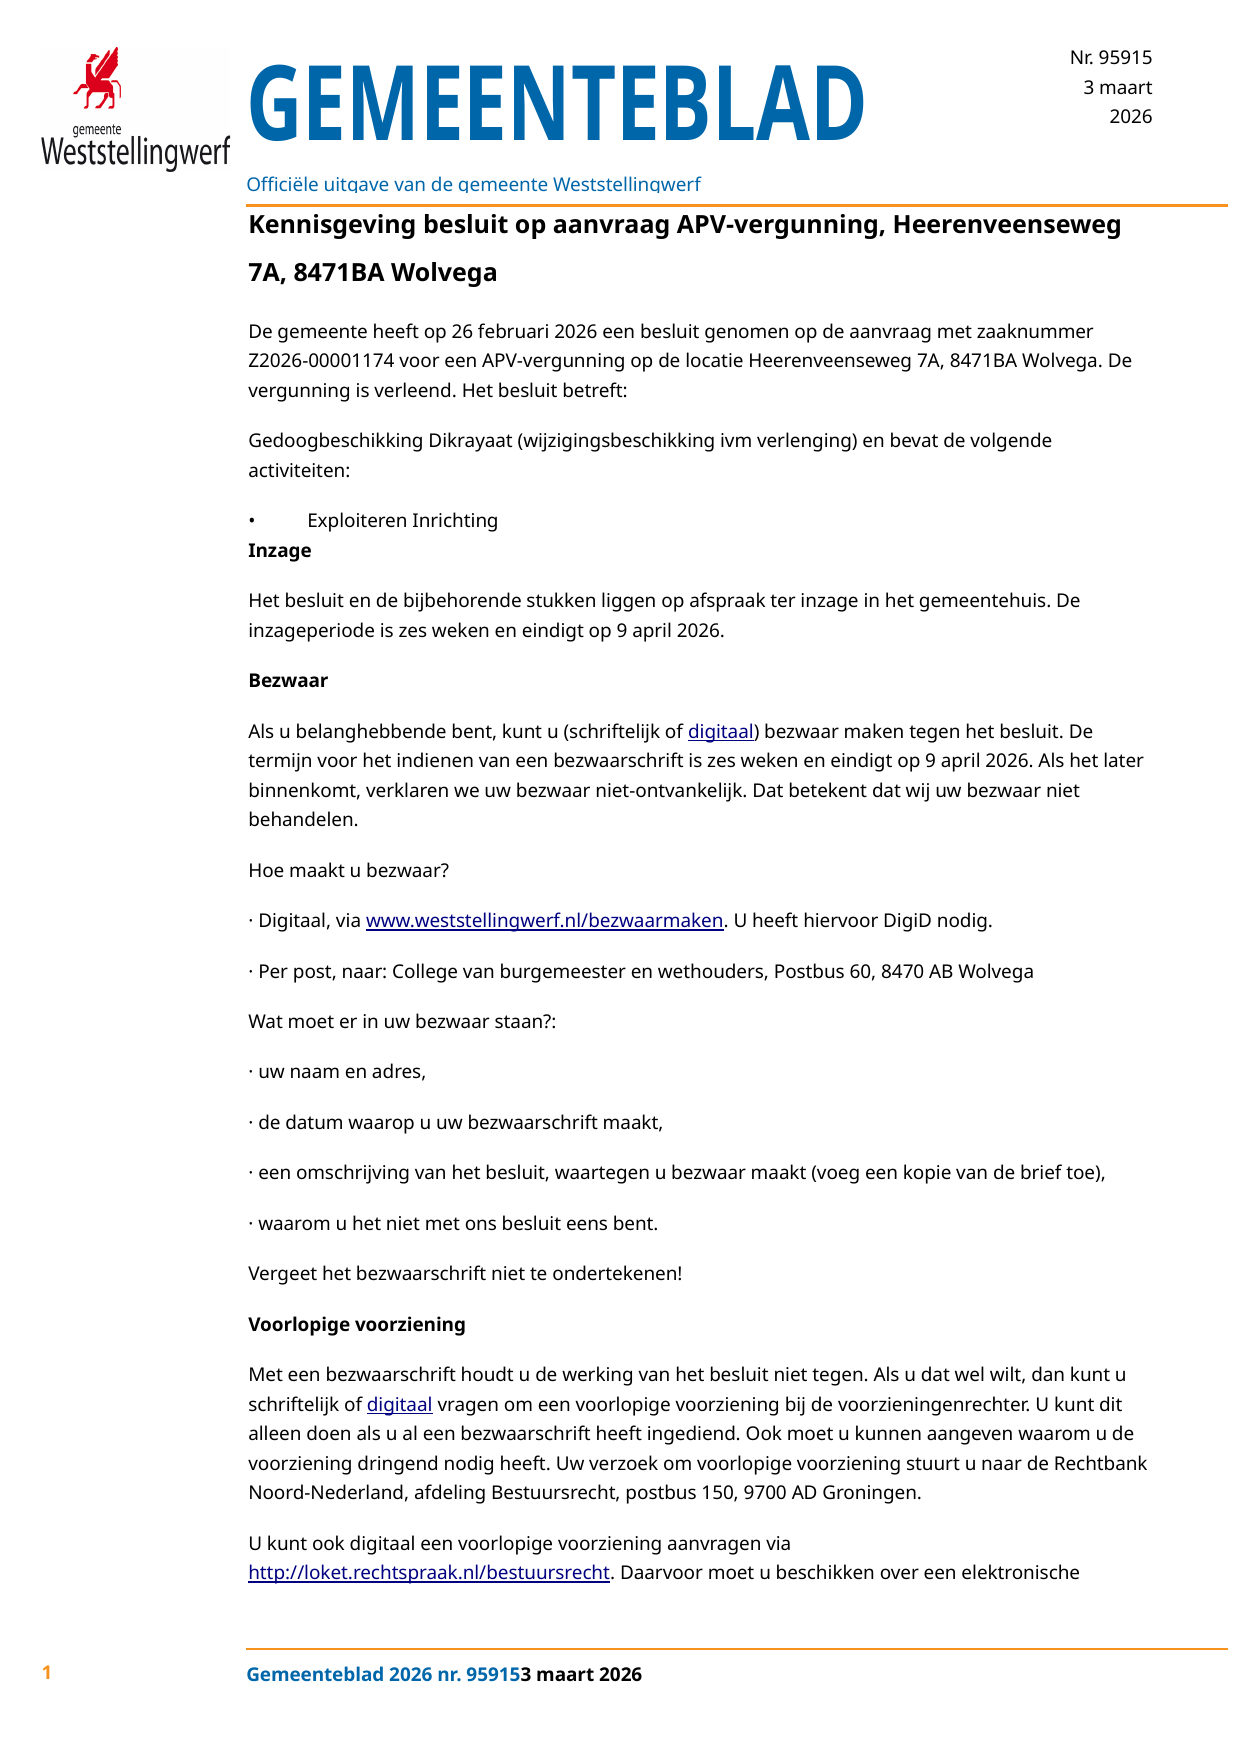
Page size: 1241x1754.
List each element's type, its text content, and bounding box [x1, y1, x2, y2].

text De gemeente heeft op 26 februari 2026 een besluit genomen op de aanvraag met zaaknummer Z2026-00001174 voor een APV-vergunning op de locatie Heerenveenseweg 7A, 8471BA Wolvega. De vergunning is verleend. Het besluit betreft: [248, 318, 1152, 403]
text Met een bezwaarschrift houdt u de werking van het besluit niet tegen. Als u dat wel wilt, dan kunt u schriftelijk of digitaal vragen om een voorlopige voorziening bij de voorzieningenrechter. U kunt dit alleen doen als u al een bezwaarschrift heeft ingediend. Ook moet u kunnen aangeven waarom u de voorziening dringend nodig heeft. Uw verzoek om voorlopige voorziening stuurt u naar de Rechtbank Noord-Nederland, afdeling Bestuursrecht, postbus 150, 9700 AD Groningen. [248, 1361, 1152, 1505]
text Voorlopige voorziening [248, 1311, 1152, 1337]
text · de datum waarop u uw bezwaarschrift maakt, [248, 1109, 1152, 1135]
text Bezwaar [248, 667, 1152, 693]
text · waarom u het niet met ons besluit eens bent. [248, 1210, 1152, 1236]
text Als u belanghebbende bent, kunt u (schriftelijk of digitaal) bezwaar maken tegen het besluit. De termijn voor het indienen van een bezwaarschrift is zes weken en eindigt op 9 april 2026. Als het later binnenkomt, verklaren we uw bezwaar niet-ontvankelijk. Dat betekent dat wij uw bezwaar niet behandelen. [248, 718, 1152, 832]
text Wat moet er in uw bezwaar staan?: [248, 1008, 1152, 1034]
text · uw naam en adres, [248, 1059, 1152, 1084]
text · een omschrijving van het besluit, waartegen u bezwaar maakt (voeg een kopie van de brief toe), [248, 1159, 1152, 1185]
text U kunt ook digitaal een voorlopige voorziening aanvragen via http://loket.rechtspraak.nl/bestuursrecht. Daarvoor moet u beschikken over een elektronische [248, 1530, 1152, 1585]
text Inzage [248, 537, 1152, 563]
text Het besluit en de bijbehorende stukken liggen op afspraak ter inzage in het gemeentehuis. De inzageperiode is zes weken en eindigt op 9 april 2026. [248, 587, 1152, 643]
text Kennisgeving besluit op aanvraag APV-vergunning, Heerenveenseweg 7A, 8471BA Wolvega [248, 207, 1152, 288]
text · Per post, naar: College van burgemeester en wethouders, Postbus 60, 8470 AB Wolvega [248, 958, 1152, 984]
text Hoe maakt u bezwaar? [248, 857, 1152, 883]
list Exploiteren Inrichting [248, 507, 1152, 533]
picture [41, 47, 231, 172]
text · Digitaal, via www.weststellingwerf.nl/bezwaarmaken. U heeft hiervoor DigiD nodig. [248, 907, 1152, 933]
text Vergeet het bezwaarschrift niet te ondertekenen! [248, 1260, 1152, 1286]
text Gedoogbeschikking Dikrayaat (wijzigingsbeschikking ivm verlenging) en bevat de volgende activiteiten: [248, 427, 1152, 483]
